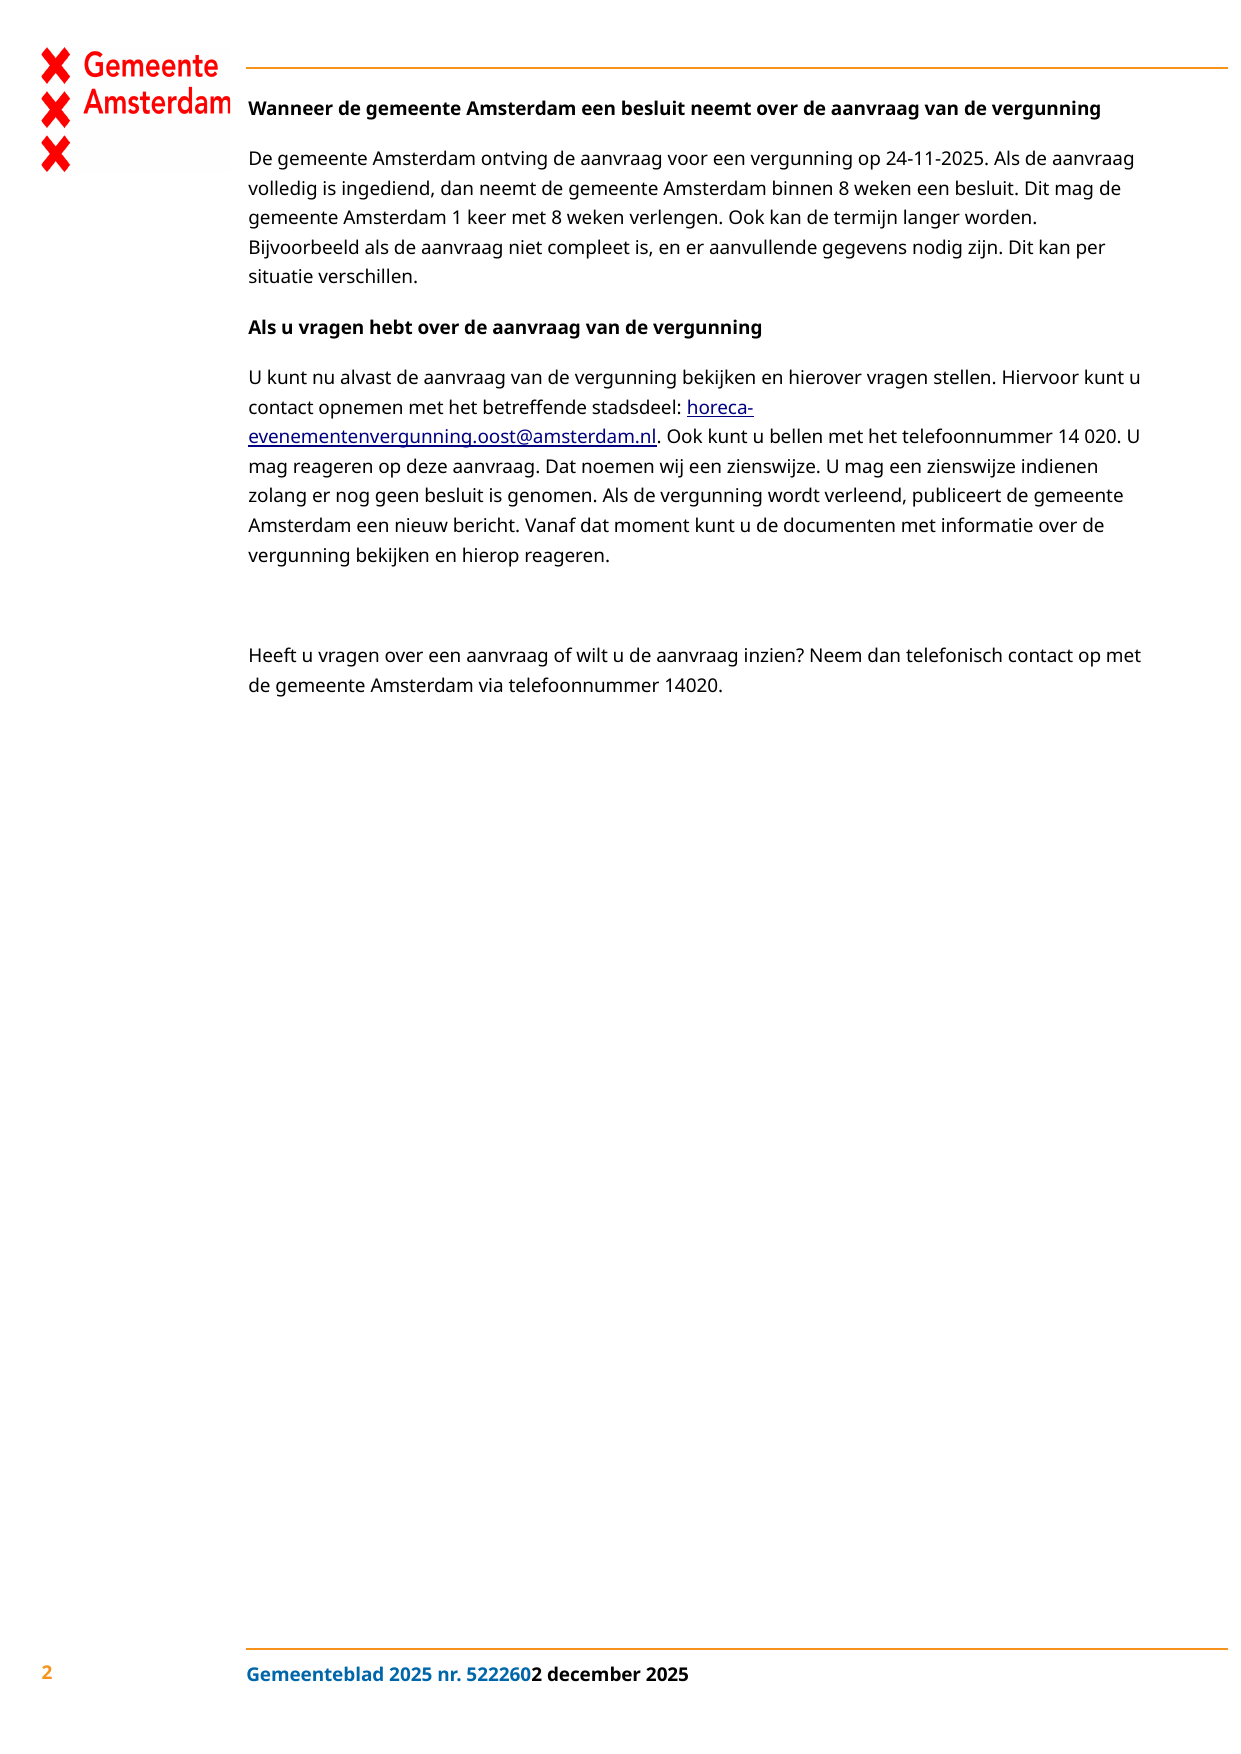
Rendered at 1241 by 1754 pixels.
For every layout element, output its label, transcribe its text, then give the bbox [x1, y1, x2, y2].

text U kunt nu alvast de aanvraag van de vergunning bekijken en hierover vragen stellen. Hiervoor kunt u contact opnemen met het betreffende stadsdeel: horeca-evenementenvergunning.oost@amsterdam.nl. Ook kunt u bellen met het telefoonnummer 14 020. U mag reageren op deze aanvraag. Dat noemen wij een zienswijze. U mag een zienswijze indienen zolang er nog geen besluit is genomen. Als de vergunning wordt verleend, publiceert de gemeente Amsterdam een nieuw bericht. Vanaf dat moment kunt u de documenten met informatie over de vergunning bekijken en hierop reageren. [248, 364, 1152, 568]
text Wanneer de gemeente Amsterdam een besluit neemt over de aanvraag van de vergunning [248, 95, 1152, 121]
text Heeft u vragen over een aanvraag of wilt u de aanvraag inzien? Neem dan telefonisch contact op met de gemeente Amsterdam via telefoonnummer 14020. [248, 643, 1152, 698]
picture [41, 47, 231, 172]
text Als u vragen hebt over de aanvraag van de vergunning [248, 314, 1152, 340]
text De gemeente Amsterdam ontving de aanvraag voor een vergunning op 24-11-2025. Als de aanvraag volledig is ingediend, dan neemt de gemeente Amsterdam binnen 8 weken een besluit. Dit mag de gemeente Amsterdam 1 keer met 8 weken verlengen. Ook kan de termijn langer worden. Bijvoorbeeld als de aanvraag niet compleet is, en er aanvullende gegevens nodig zijn. Dit kan per situatie verschillen. [248, 145, 1152, 289]
